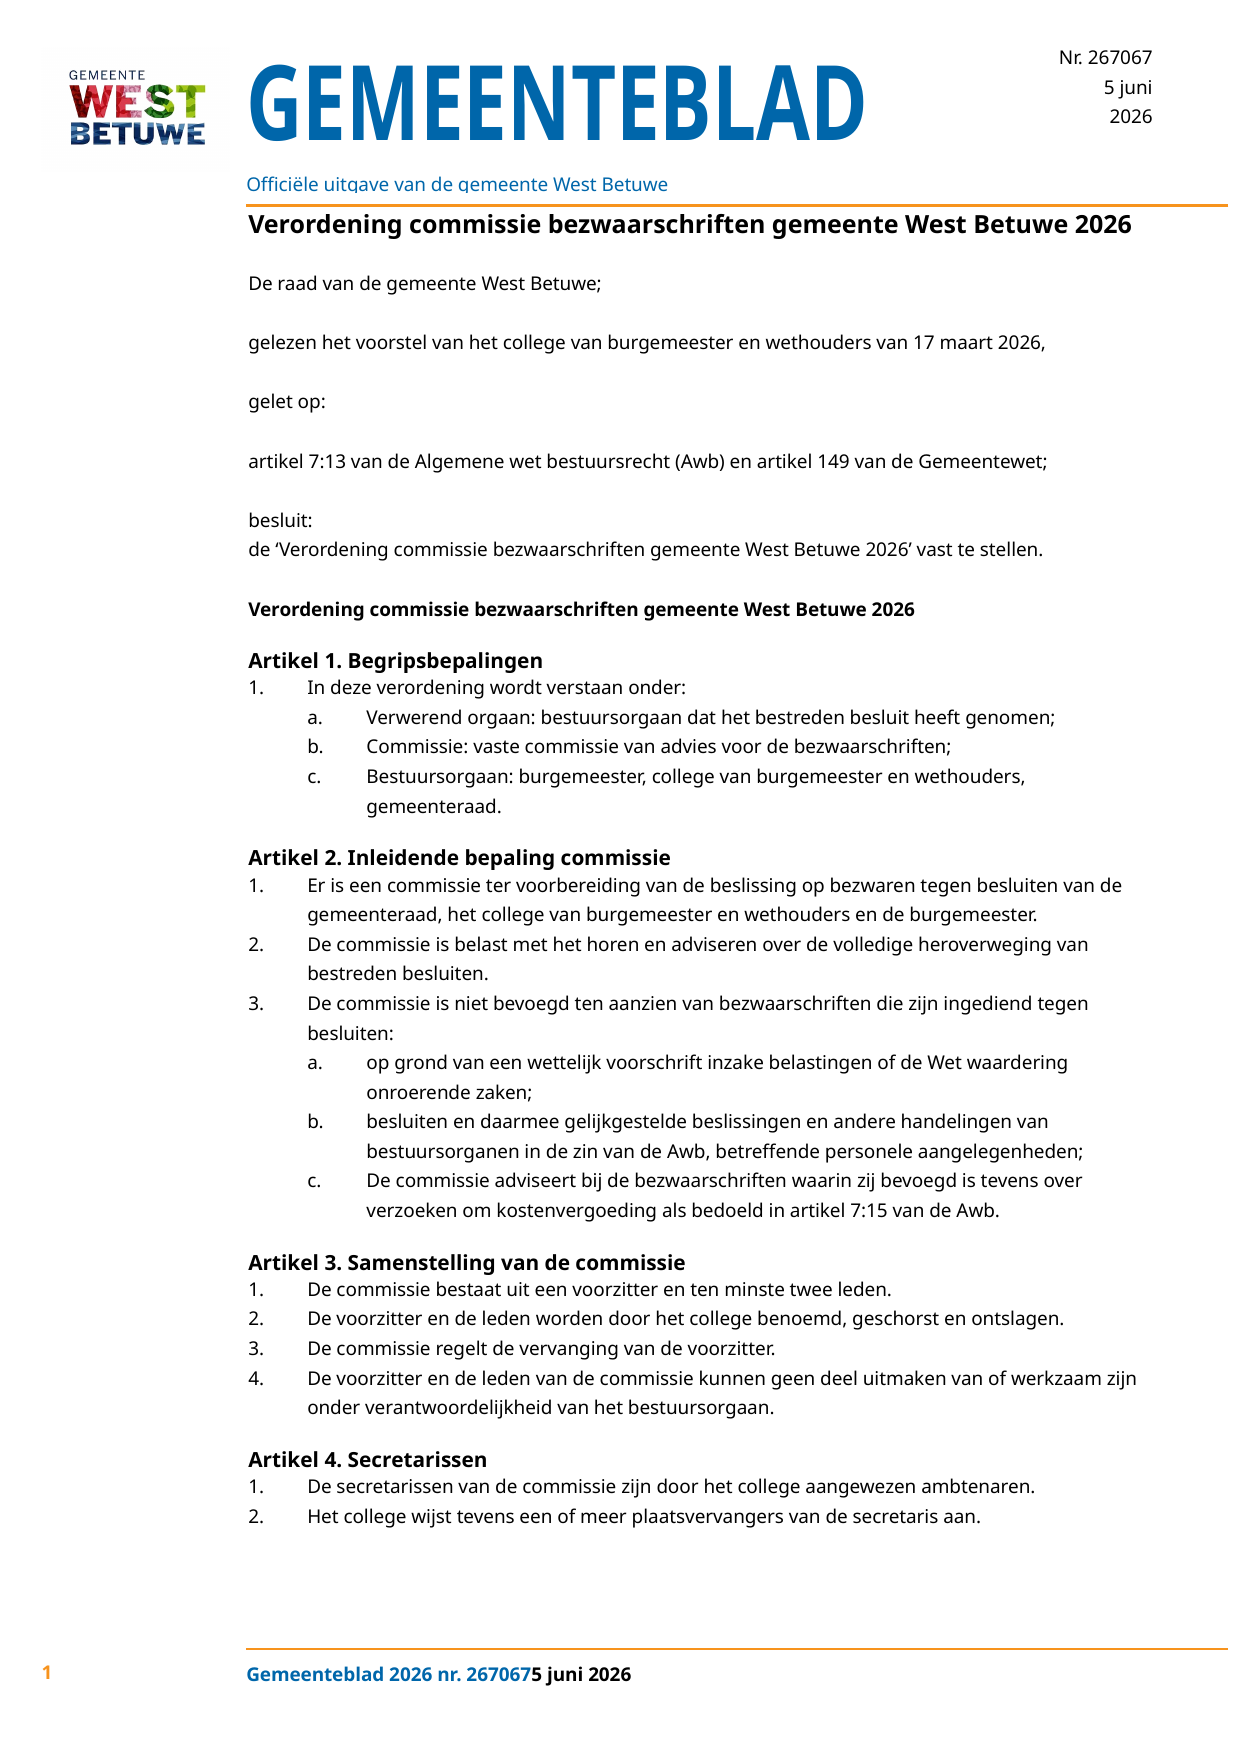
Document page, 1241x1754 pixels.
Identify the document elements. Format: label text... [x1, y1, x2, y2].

list De commissie bestaat uit een voorzitter en ten minste twee leden. [248, 1276, 1152, 1302]
list In deze verordening wordt verstaan onder: [248, 674, 1152, 700]
list op grond van een wettelijk voorschrift inzake belastingen of de Wet waardering onroerende zaken; [307, 1049, 1152, 1104]
text Artikel 4. Secretarissen [248, 1445, 1152, 1473]
list De voorzitter en de leden van de commissie kunnen geen deel uitmaken van of werkzaam zijn onder verantwoordelijkheid van het bestuursorgaan. [248, 1365, 1152, 1420]
text Verordening commissie bezwaarschriften gemeente West Betuwe 2026 [248, 207, 1152, 241]
text besluit: [248, 507, 1152, 533]
text Artikel 2. Inleidende bepaling commissie [248, 843, 1152, 872]
text De raad van de gemeente West Betuwe; [248, 270, 1152, 296]
picture [41, 47, 231, 172]
text Artikel 1. Begripsbepalingen [248, 646, 1152, 674]
text Verordening commissie bezwaarschriften gemeente West Betuwe 2026 [248, 596, 1152, 621]
text artikel 7:13 van de Algemene wet bestuursrecht (Awb) en artikel 149 van de Gemeentewet; [248, 448, 1152, 473]
list Het college wijst tevens een of meer plaatsvervangers van de secretaris aan. [248, 1503, 1152, 1528]
list De commissie adviseert bij de bezwaarschriften waarin zij bevoegd is tevens over verzoeken om kostenvergoeding als bedoeld in artikel 7:15 van de Awb. [307, 1168, 1152, 1223]
text gelezen het voorstel van het college van burgemeester en wethouders van 17 maart 2026, [248, 329, 1152, 355]
list Bestuursorgaan: burgemeester, college van burgemeester en wethouders, gemeenteraad. [307, 763, 1152, 819]
list Commissie: vaste commissie van advies voor de bezwaarschriften; [307, 734, 1152, 759]
list besluiten en daarmee gelijkgestelde beslissingen en andere handelingen van bestuursorganen in de zin van de Awb, betreffende personele aangelegenheden; [307, 1108, 1152, 1164]
list Verwerend orgaan: bestuursorgaan dat het bestreden besluit heeft genomen; [307, 704, 1152, 730]
list De voorzitter en de leden worden door het college benoemd, geschorst en ontslagen. [248, 1306, 1152, 1331]
list Er is een commissie ter voorbereiding van de beslissing op bezwaren tegen besluiten van de gemeenteraad, het college van burgemeester en wethouders en de burgemeester. [248, 872, 1152, 927]
list De secretarissen van de commissie zijn door het college aangewezen ambtenaren. [248, 1473, 1152, 1499]
text gelet op: [248, 389, 1152, 414]
text Artikel 3. Samenstelling van de commissie [248, 1248, 1152, 1276]
list De commissie regelt de vervanging van de voorzitter. [248, 1335, 1152, 1361]
list De commissie is niet bevoegd ten aanzien van bezwaarschriften die zijn ingediend tegen besluiten: [248, 990, 1152, 1045]
text de ‘Verordening commissie bezwaarschriften gemeente West Betuwe 2026’ vast te stellen. [248, 537, 1152, 562]
list De commissie is belast met het horen en adviseren over de volledige heroverweging van bestreden besluiten. [248, 931, 1152, 986]
